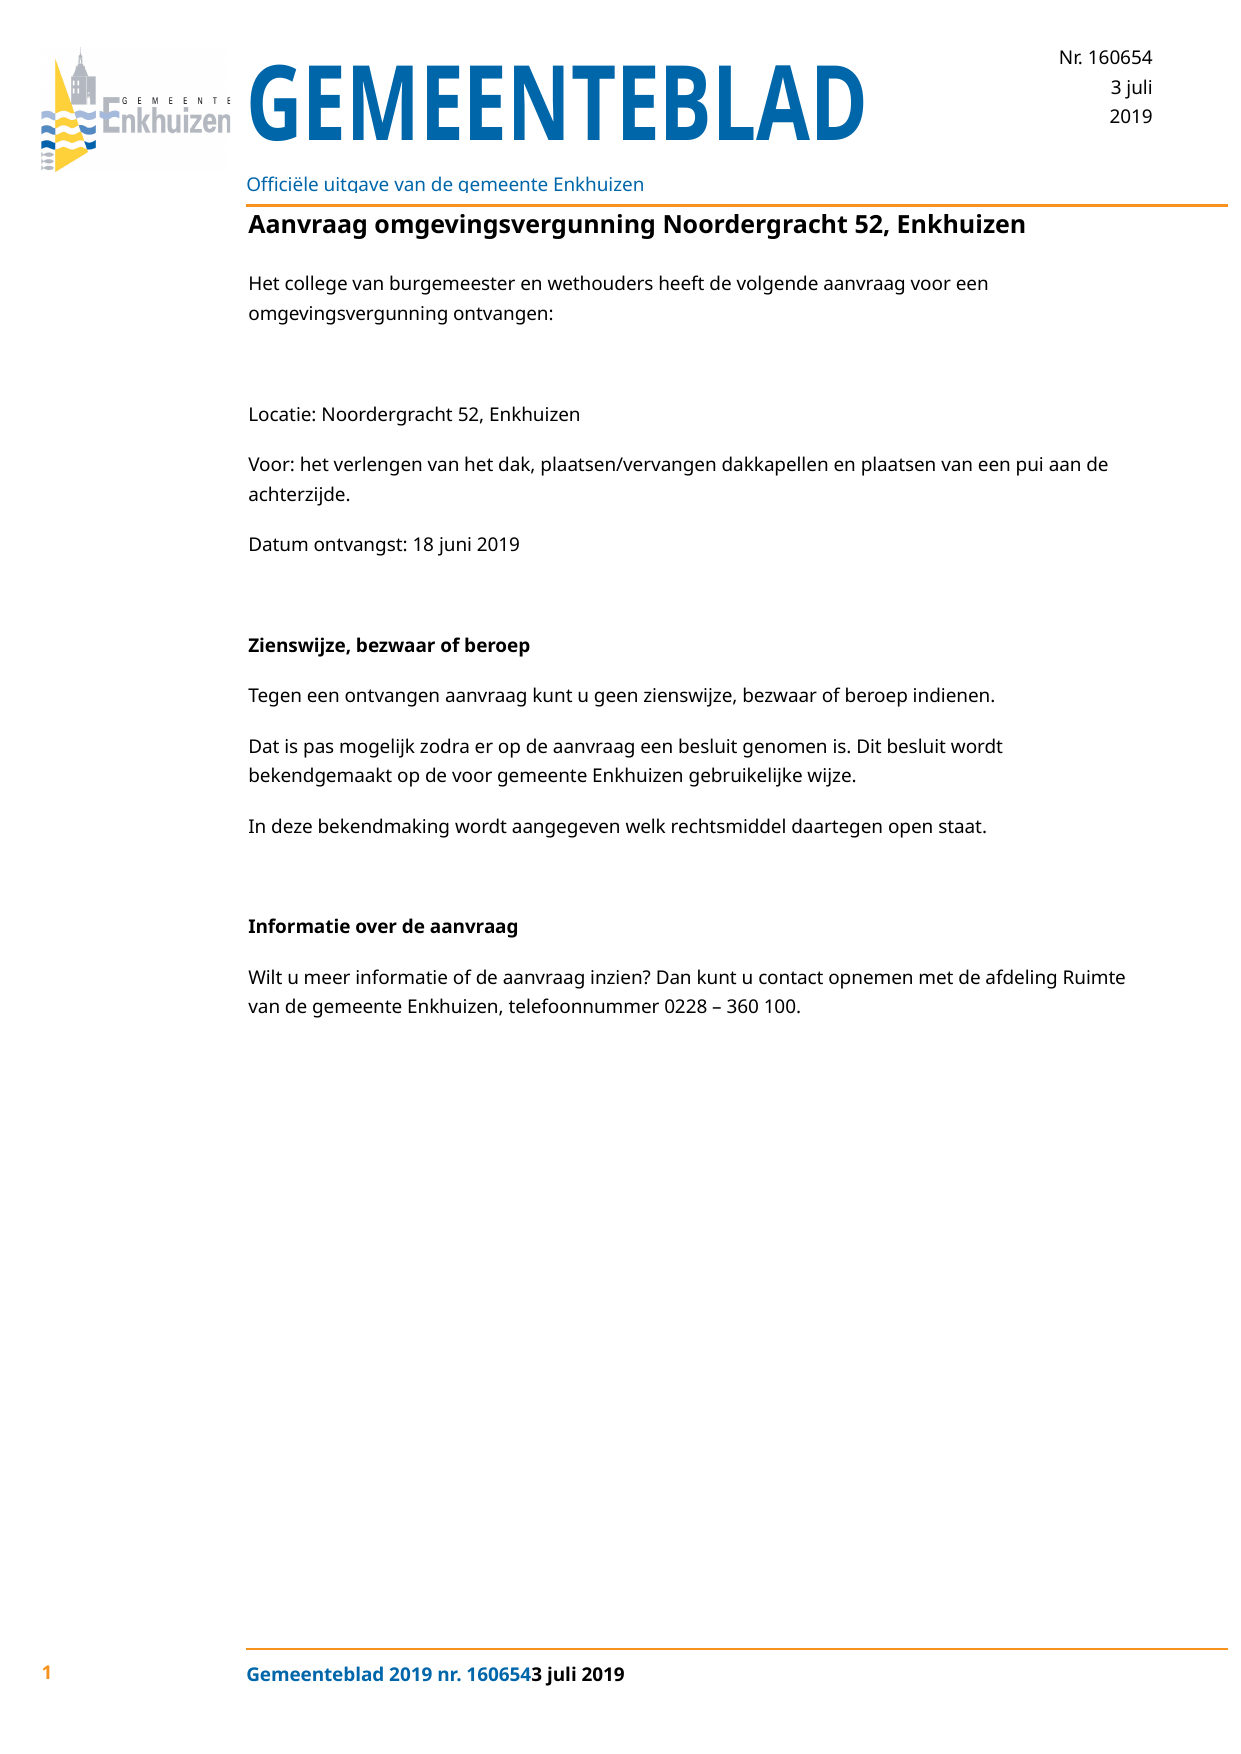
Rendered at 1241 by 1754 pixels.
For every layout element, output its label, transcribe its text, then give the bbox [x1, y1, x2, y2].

text Aanvraag omgevingsvergunning Noordergracht 52, Enkhuizen [248, 207, 1152, 241]
text In deze bekendmaking wordt aangegeven welk rechtsmiddel daartegen open staat. [248, 813, 1152, 838]
text Datum ontvangst: 18 juni 2019 [248, 531, 1152, 557]
text Informatie over de aanvraag [248, 914, 1152, 939]
text Voor: het verlengen van het dak, plaatsen/vervangen dakkapellen en plaatsen van een pui aan de achterzijde. [248, 451, 1152, 506]
text Het college van burgemeester en wethouders heeft de volgende aanvraag voor een omgevingsvergunning ontvangen: [248, 270, 1152, 326]
picture [41, 47, 231, 172]
text Dat is pas mogelijk zodra er op de aanvraag een besluit genomen is. Dit besluit wordt bekendgemaakt op de voor gemeente Enkhuizen gebruikelijke wijze. [248, 733, 1152, 788]
text Locatie: Noordergracht 52, Enkhuizen [248, 401, 1152, 426]
text Tegen een ontvangen aanvraag kunt u geen zienswijze, bezwaar of beroep indienen. [248, 682, 1152, 708]
text Zienswijze, bezwaar of beroep [248, 632, 1152, 658]
text Wilt u meer informatie of de aanvraag inzien? Dan kunt u contact opnemen met de afdeling Ruimte van de gemeente Enkhuizen, telefoonnummer 0228 – 360 100. [248, 964, 1152, 1019]
